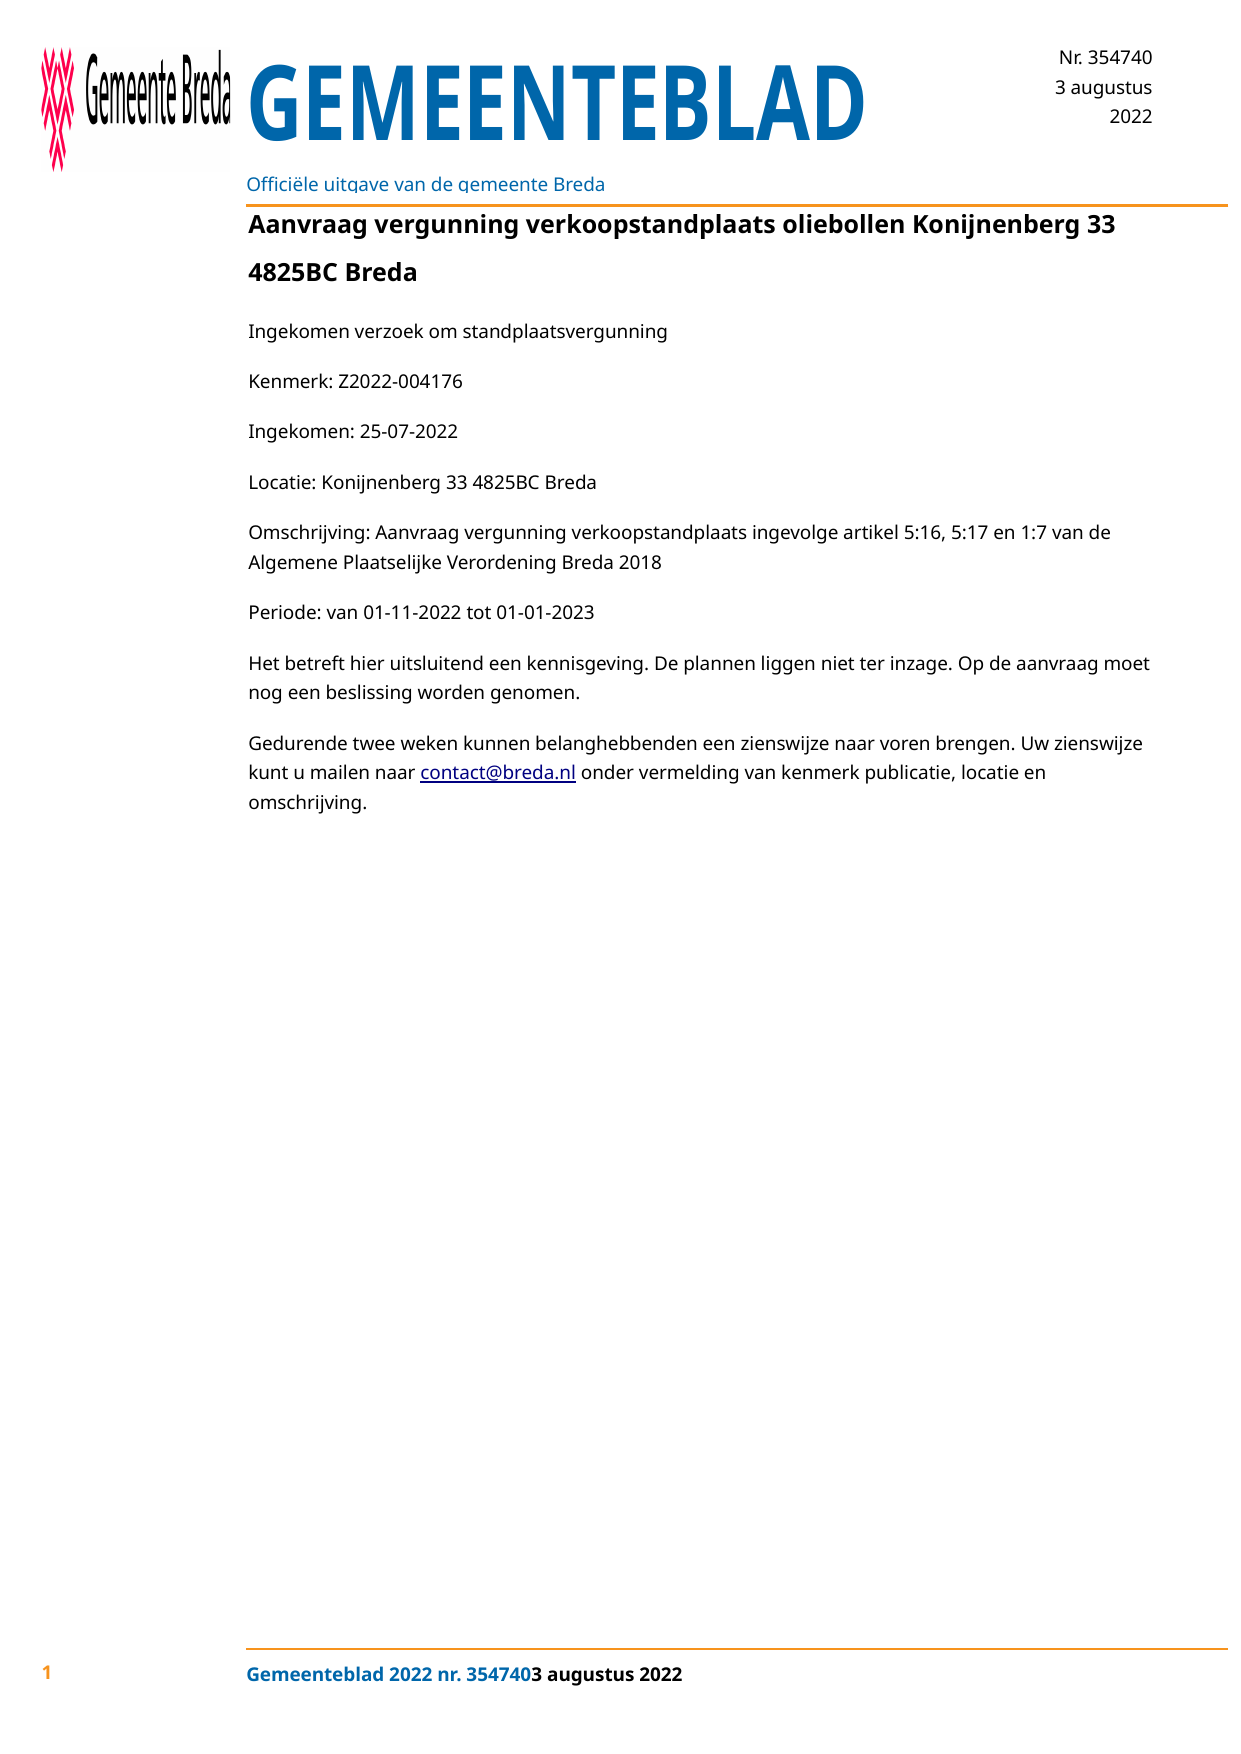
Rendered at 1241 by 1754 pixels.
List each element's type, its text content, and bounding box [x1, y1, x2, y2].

text Omschrijving: Aanvraag vergunning verkoopstandplaats ingevolge artikel 5:16, 5:17 en 1:7 van de Algemene Plaatselijke Verordening Breda 2018 [248, 519, 1152, 575]
text Ingekomen: 25-07-2022 [248, 419, 1152, 444]
text Locatie: Konijnenberg 33 4825BC Breda [248, 469, 1152, 495]
text Aanvraag vergunning verkoopstandplaats oliebollen Konijnenberg 33 4825BC Breda [248, 207, 1152, 288]
picture [41, 47, 231, 172]
text Ingekomen verzoek om standplaatsvergunning [248, 318, 1152, 344]
text Periode: van 01-11-2022 tot 01-01-2023 [248, 599, 1152, 625]
text Het betreft hier uitsluitend een kennisgeving. De plannen liggen niet ter inzage. Op de aanvraag moet nog een beslissing worden genomen. [248, 650, 1152, 705]
text Gedurende twee weken kunnen belanghebbenden een zienswijze naar voren brengen. Uw zienswijze kunt u mailen naar contact@breda.nl onder vermelding van kenmerk publicatie, locatie en omschrijving. [248, 730, 1152, 815]
text Kenmerk: Z2022-004176 [248, 368, 1152, 394]
